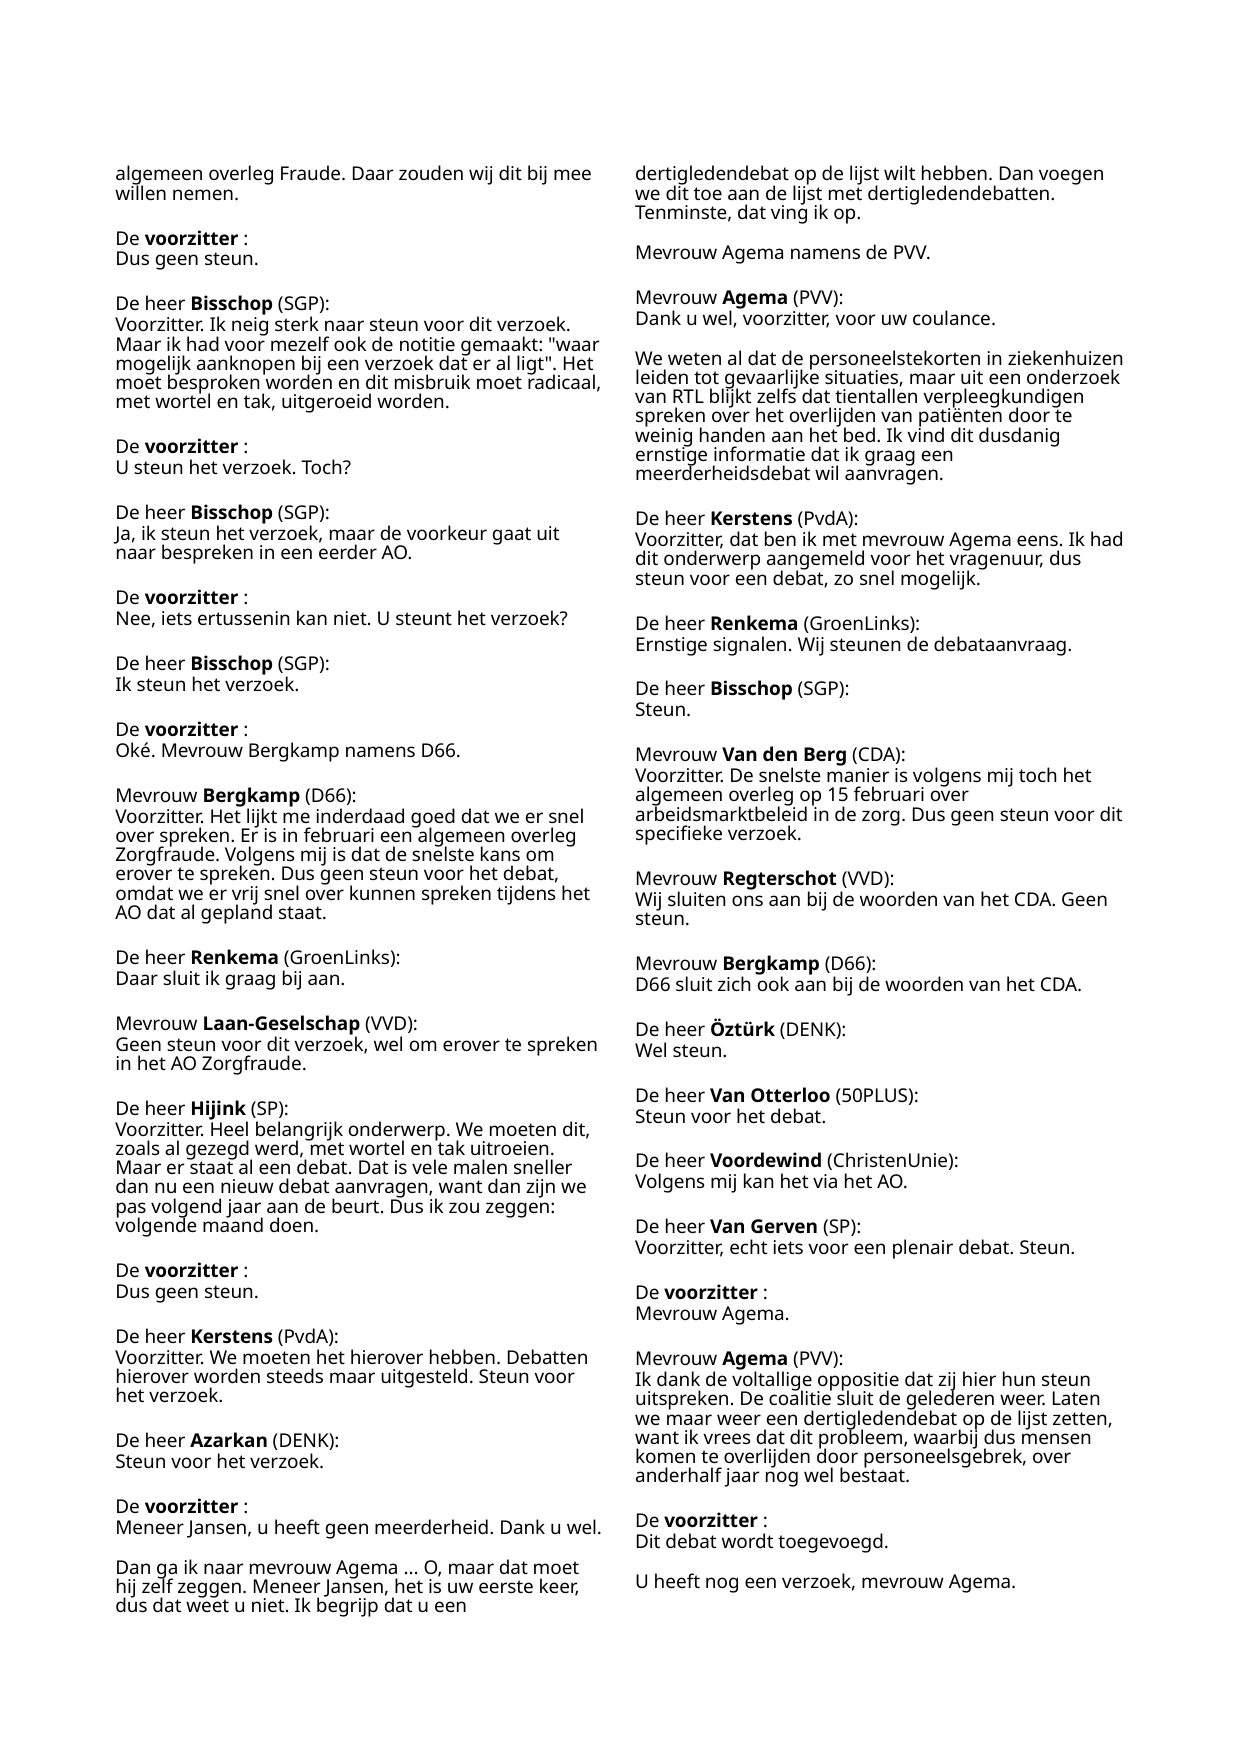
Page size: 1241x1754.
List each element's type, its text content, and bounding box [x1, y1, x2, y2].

text De voorzitter : [635, 1279, 1125, 1305]
text De voorzitter : [115, 433, 605, 459]
text De heer Voordewind (ChristenUnie): [635, 1148, 1125, 1173]
text Steun. [635, 701, 1125, 721]
text Mevrouw Agema (PVV): [635, 1345, 1125, 1371]
text Steun voor het debat. [635, 1108, 1125, 1127]
text De voorzitter : [115, 584, 605, 610]
text Daar sluit ik graag bij aan. [115, 970, 605, 989]
text U steun het verzoek. Toch? [115, 459, 605, 478]
text Dan ga ik naar mevrouw Agema ... O, maar dat moet hij zelf zeggen. Meneer Jansen, het is uw eerste keer, dus dat weet u niet. Ik begrijp dat u een [115, 1559, 605, 1617]
text De heer Bisschop (SGP): [115, 499, 605, 525]
text Mevrouw Bergkamp (D66): [635, 950, 1125, 976]
text Ernstige signalen. Wij steunen de debataanvraag. [635, 636, 1125, 655]
text Wel steun. [635, 1042, 1125, 1061]
text Dit debat wordt toegevoegd. [635, 1533, 1125, 1552]
text De heer Bisschop (SGP): [635, 676, 1125, 701]
text Voorzitter, echt iets voor een plenair debat. Steun. [635, 1239, 1125, 1258]
text Voorzitter. We moeten het hierover hebben. Debatten hierover worden steeds maar uitgesteld. Steun voor het verzoek. [115, 1349, 605, 1407]
text Voorzitter. Ik neig sterk naar steun voor dit verzoek. Maar ik had voor mezelf ook de notitie gemaakt: "waar mogelijk aanknopen bij een verzoek dat er al ligt". Het moet besproken worden en dit misbruik moet radicaal, met wortel en tak, uitgeroeid worden. [115, 316, 605, 413]
text U heeft nog een verzoek, mevrouw Agema. [635, 1573, 1125, 1592]
text Dank u wel, voorzitter, voor uw coulance. [635, 310, 1125, 329]
text Mevrouw Agema namens de PVV. [635, 244, 1125, 263]
text De voorzitter : [115, 1493, 605, 1519]
text Oké. Mevrouw Bergkamp namens D66. [115, 742, 605, 761]
text De heer Van Otterloo (50PLUS): [635, 1082, 1125, 1108]
text We weten al dat de personeelstekorten in ziekenhuizen leiden tot gevaarlijke situaties, maar uit een onderzoek van RTL blijkt zelfs dat tientallen verpleegkundigen spreken over het overlijden van patiënten door te weinig handen aan het bed. Ik vind dit dusdanig ernstige informatie dat ik graag een meerderheidsdebat wil aanvragen. [635, 350, 1125, 484]
text De voorzitter : [115, 225, 605, 250]
text De heer Bisschop (SGP): [115, 650, 605, 676]
text De voorzitter : [635, 1507, 1125, 1533]
text De heer Kerstens (PvdA): [115, 1323, 605, 1349]
text Voorzitter. Heel belangrijk onderwerp. We moeten dit, zoals al gezegd werd, met wortel en tak uitroeien. Maar er staat al een debat. Dat is vele malen sneller dan nu een nieuw debat aanvragen, want dan zijn we pas volgend jaar aan de beurt. Dus ik zou zeggen: volgende maand doen. [115, 1121, 605, 1236]
text De heer Hijink (SP): [115, 1095, 605, 1121]
text D66 sluit zich ook aan bij de woorden van het CDA. [635, 976, 1125, 995]
text Dus geen steun. [115, 250, 605, 270]
text De voorzitter : [115, 716, 605, 742]
text Mevrouw Agema (PVV): [635, 284, 1125, 310]
text De heer Azarkan (DENK): [115, 1427, 605, 1453]
text Ik steun het verzoek. [115, 676, 605, 695]
text Mevrouw Van den Berg (CDA): [635, 741, 1125, 767]
text algemeen overleg Fraude. Daar zouden wij dit bij mee willen nemen. [115, 165, 605, 204]
text Steun voor het verzoek. [115, 1453, 605, 1472]
text De heer Öztürk (DENK): [635, 1016, 1125, 1042]
text De heer Bisschop (SGP): [115, 291, 605, 316]
text Meneer Jansen, u heeft geen meerderheid. Dank u wel. [115, 1519, 605, 1538]
text De heer Renkema (GroenLinks): [635, 610, 1125, 636]
text Ik dank de voltallige oppositie dat zij hier hun steun uitspreken. De coalitie sluit de gelederen weer. Laten we maar weer een dertigledendebat op de lijst zetten, want ik vrees dat dit probleem, waarbij dus mensen komen te overlijden door personeelsgebrek, over anderhalf jaar nog wel bestaat. [635, 1371, 1125, 1487]
text Mevrouw Bergkamp (D66): [115, 782, 605, 808]
text De heer Kerstens (PvdA): [635, 505, 1125, 531]
text Nee, iets ertussenin kan niet. U steunt het verzoek? [115, 610, 605, 629]
text Wij sluiten ons aan bij de woorden van het CDA. Geen steun. [635, 891, 1125, 929]
text Mevrouw Agema. [635, 1305, 1125, 1324]
text Voorzitter, dat ben ik met mevrouw Agema eens. Ik had dit onderwerp aangemeld voor het vragenuur, dus steun voor een debat, zo snel mogelijk. [635, 531, 1125, 589]
text De voorzitter : [115, 1257, 605, 1283]
text Voorzitter. Het lijkt me inderdaad goed dat we er snel over spreken. Er is in februari een algemeen overleg Zorgfraude. Volgens mij is dat de snelste kans om erover te spreken. Dus geen steun voor het debat, omdat we er vrij snel over kunnen spreken tijdens het AO dat al gepland staat. [115, 808, 605, 923]
text De heer Van Gerven (SP): [635, 1213, 1125, 1239]
text Geen steun voor dit verzoek, wel om erover te spreken in het AO Zorgfraude. [115, 1036, 605, 1074]
text Mevrouw Laan-Geselschap (VVD): [115, 1010, 605, 1036]
text Ja, ik steun het verzoek, maar de voorkeur gaat uit naar bespreken in een eerder AO. [115, 525, 605, 563]
text dertigledendebat op de lijst wilt hebben. Dan voegen we dit toe aan de lijst met dertigledendebatten. Tenminste, dat ving ik op. [635, 165, 1125, 223]
text Mevrouw Regterschot (VVD): [635, 865, 1125, 891]
text Dus geen steun. [115, 1283, 605, 1302]
text Volgens mij kan het via het AO. [635, 1173, 1125, 1193]
text De heer Renkema (GroenLinks): [115, 944, 605, 970]
text Voorzitter. De snelste manier is volgens mij toch het algemeen overleg op 15 februari over arbeidsmarktbeleid in de zorg. Dus geen steun voor dit specifieke verzoek. [635, 767, 1125, 844]
